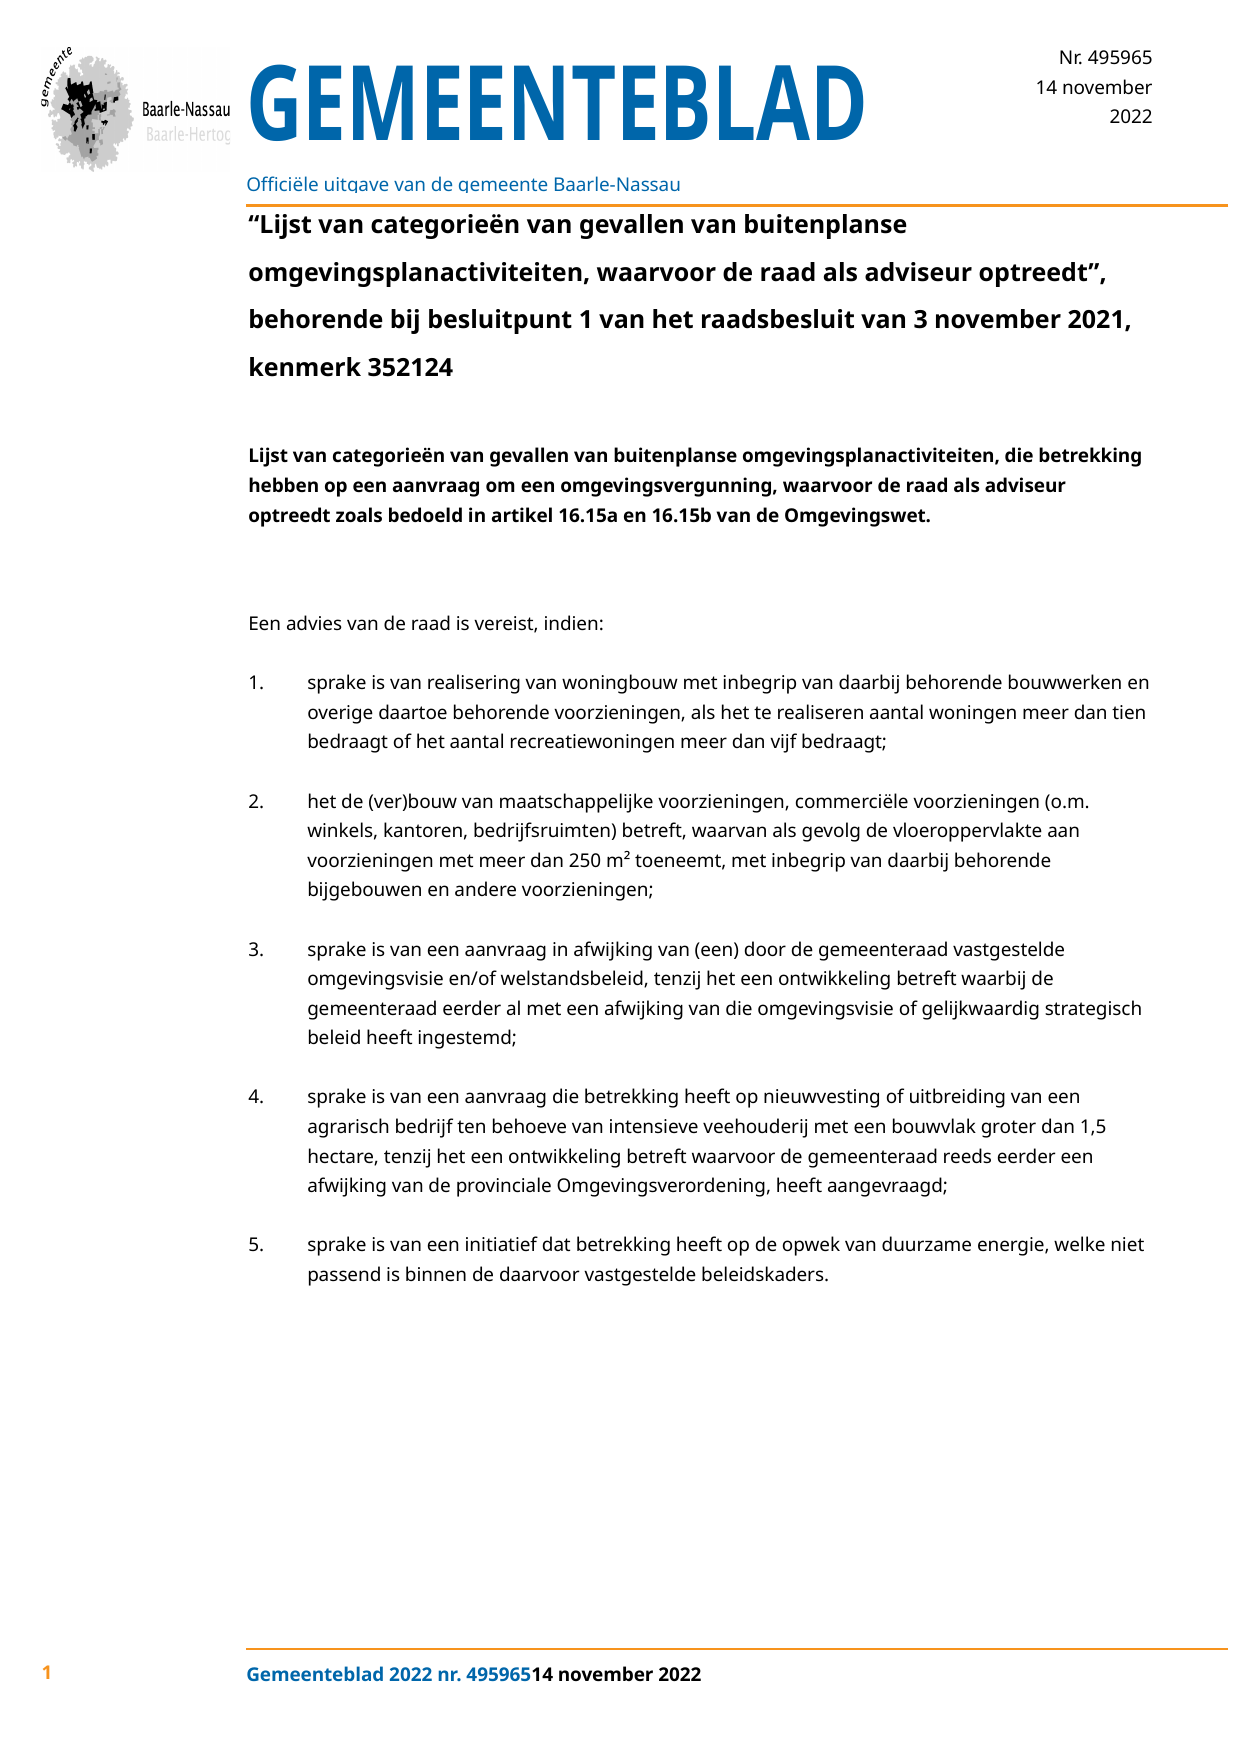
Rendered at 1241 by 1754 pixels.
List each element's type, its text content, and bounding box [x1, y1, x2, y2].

list sprake is van een aanvraag die betrekking heeft op nieuwvesting of uitbreiding van een agrarisch bedrijf ten behoeve van intensieve veehouderij met een bouwvlak groter dan 1,5 hectare, tenzij het een ontwikkeling betreft waarvoor de gemeenteraad reeds eerder een afwijking van de provinciale Omgevingsverordening, heeft aangevraagd; [248, 1084, 1152, 1198]
list sprake is van een initiatief dat betrekking heeft op de opwek van duurzame energie, welke niet passend is binnen de daarvoor vastgestelde beleidskaders. [248, 1232, 1152, 1287]
list sprake is van realisering van woningbouw met inbegrip van daarbij behorende bouwwerken en overige daartoe behorende voorzieningen, als het te realiseren aantal woningen meer dan tien bedraagt of het aantal recreatiewoningen meer dan vijf bedraagt; [248, 669, 1152, 754]
text “Lijst van categorieën van gevallen van buitenplanse omgevingsplanactiviteiten, waarvoor de raad als adviseur optreedt”, behorende bij besluitpunt 1 van het raadsbesluit van 3 november 2021, kenmerk 352124 [248, 207, 1152, 384]
text Een advies van de raad is vereist, indien: [248, 610, 1152, 636]
list sprake is van een aanvraag in afwijking van (een) door de gemeenteraad vastgestelde omgevingsvisie en/of welstandsbeleid, tenzij het een ontwikkeling betreft waarbij de gemeenteraad eerder al met een afwijking van die omgevingsvisie of gelijkwaardig strategisch beleid heeft ingestemd; [248, 936, 1152, 1050]
list het de (ver)bouw van maatschappelijke voorzieningen, commerciële voorzieningen (o.m. winkels, kantoren, bedrijfsruimten) betreft, waarvan als gevolg de vloeroppervlakte aan voorzieningen met meer dan 250 m² toeneemt, met inbegrip van daarbij behorende bijgebouwen en andere voorzieningen; [248, 788, 1152, 902]
text Lijst van categorieën van gevallen van buitenplanse omgevingsplanactiviteiten, die betrekking hebben op een aanvraag om een omgevingsvergunning, waarvoor de raad als adviseur optreedt zoals bedoeld in artikel 16.15a en 16.15b van de Omgevingswet. [248, 443, 1152, 528]
picture [41, 47, 231, 172]
